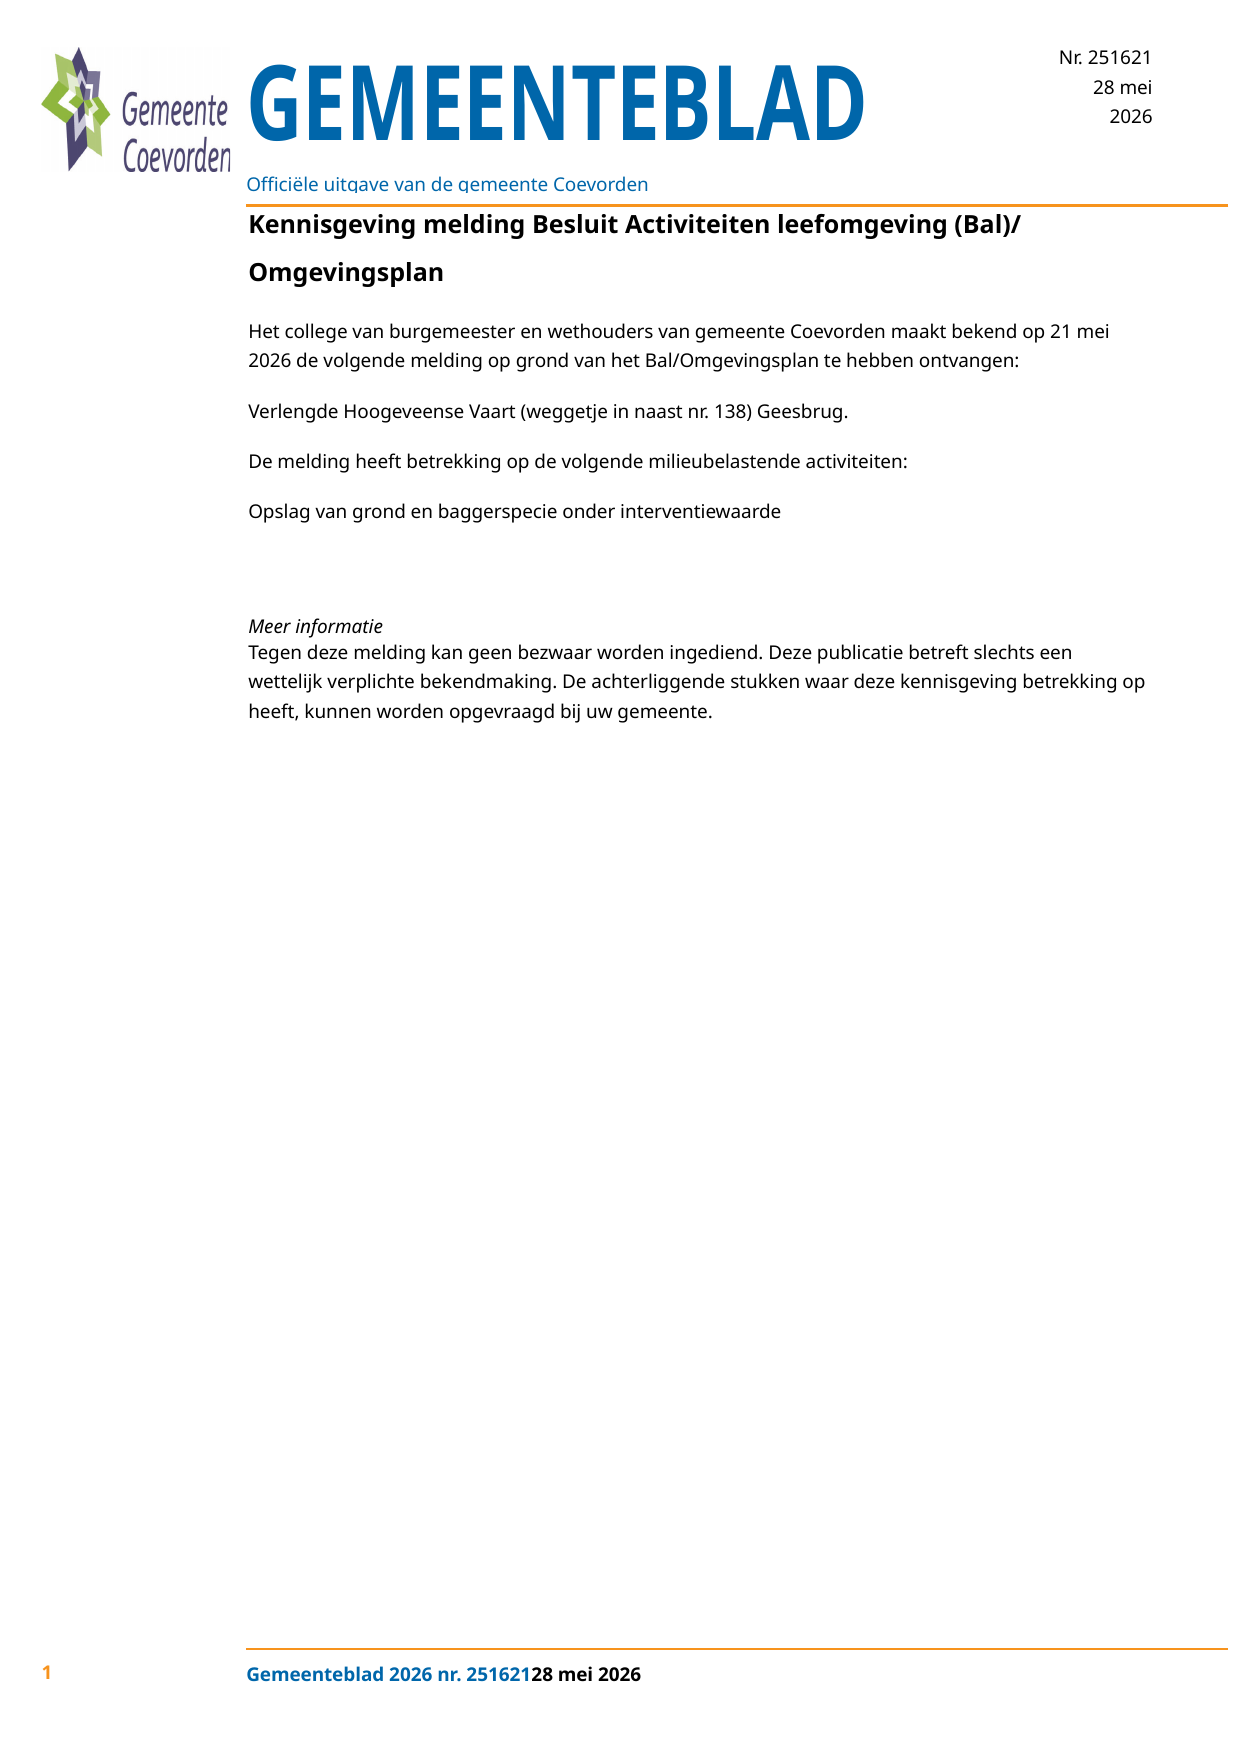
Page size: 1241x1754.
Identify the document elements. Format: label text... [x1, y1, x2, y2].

text Kennisgeving melding Besluit Activiteiten leefomgeving (Bal)/ Omgevingsplan [248, 207, 1152, 288]
text Tegen deze melding kan geen bezwaar worden ingediend. Deze publicatie betreft slechts een wettelijk verplichte bekendmaking. De achterliggende stukken waar deze kennisgeving betrekking op heeft, kunnen worden opgevraagd bij uw gemeente. [248, 639, 1152, 724]
text Meer informatie [248, 613, 1152, 639]
text De melding heeft betrekking op de volgende milieubelastende activiteiten: [248, 448, 1152, 474]
picture [41, 47, 231, 172]
text Verlengde Hoogeveense Vaart (weggetje in naast nr. 138) Geesbrug. [248, 398, 1152, 424]
text Opslag van grond en baggerspecie onder interventiewaarde [248, 499, 1152, 524]
text Het college van burgemeester en wethouders van gemeente Coevorden maakt bekend op 21 mei 2026 de volgende melding op grond van het Bal/Omgevingsplan te hebben ontvangen: [248, 318, 1152, 373]
